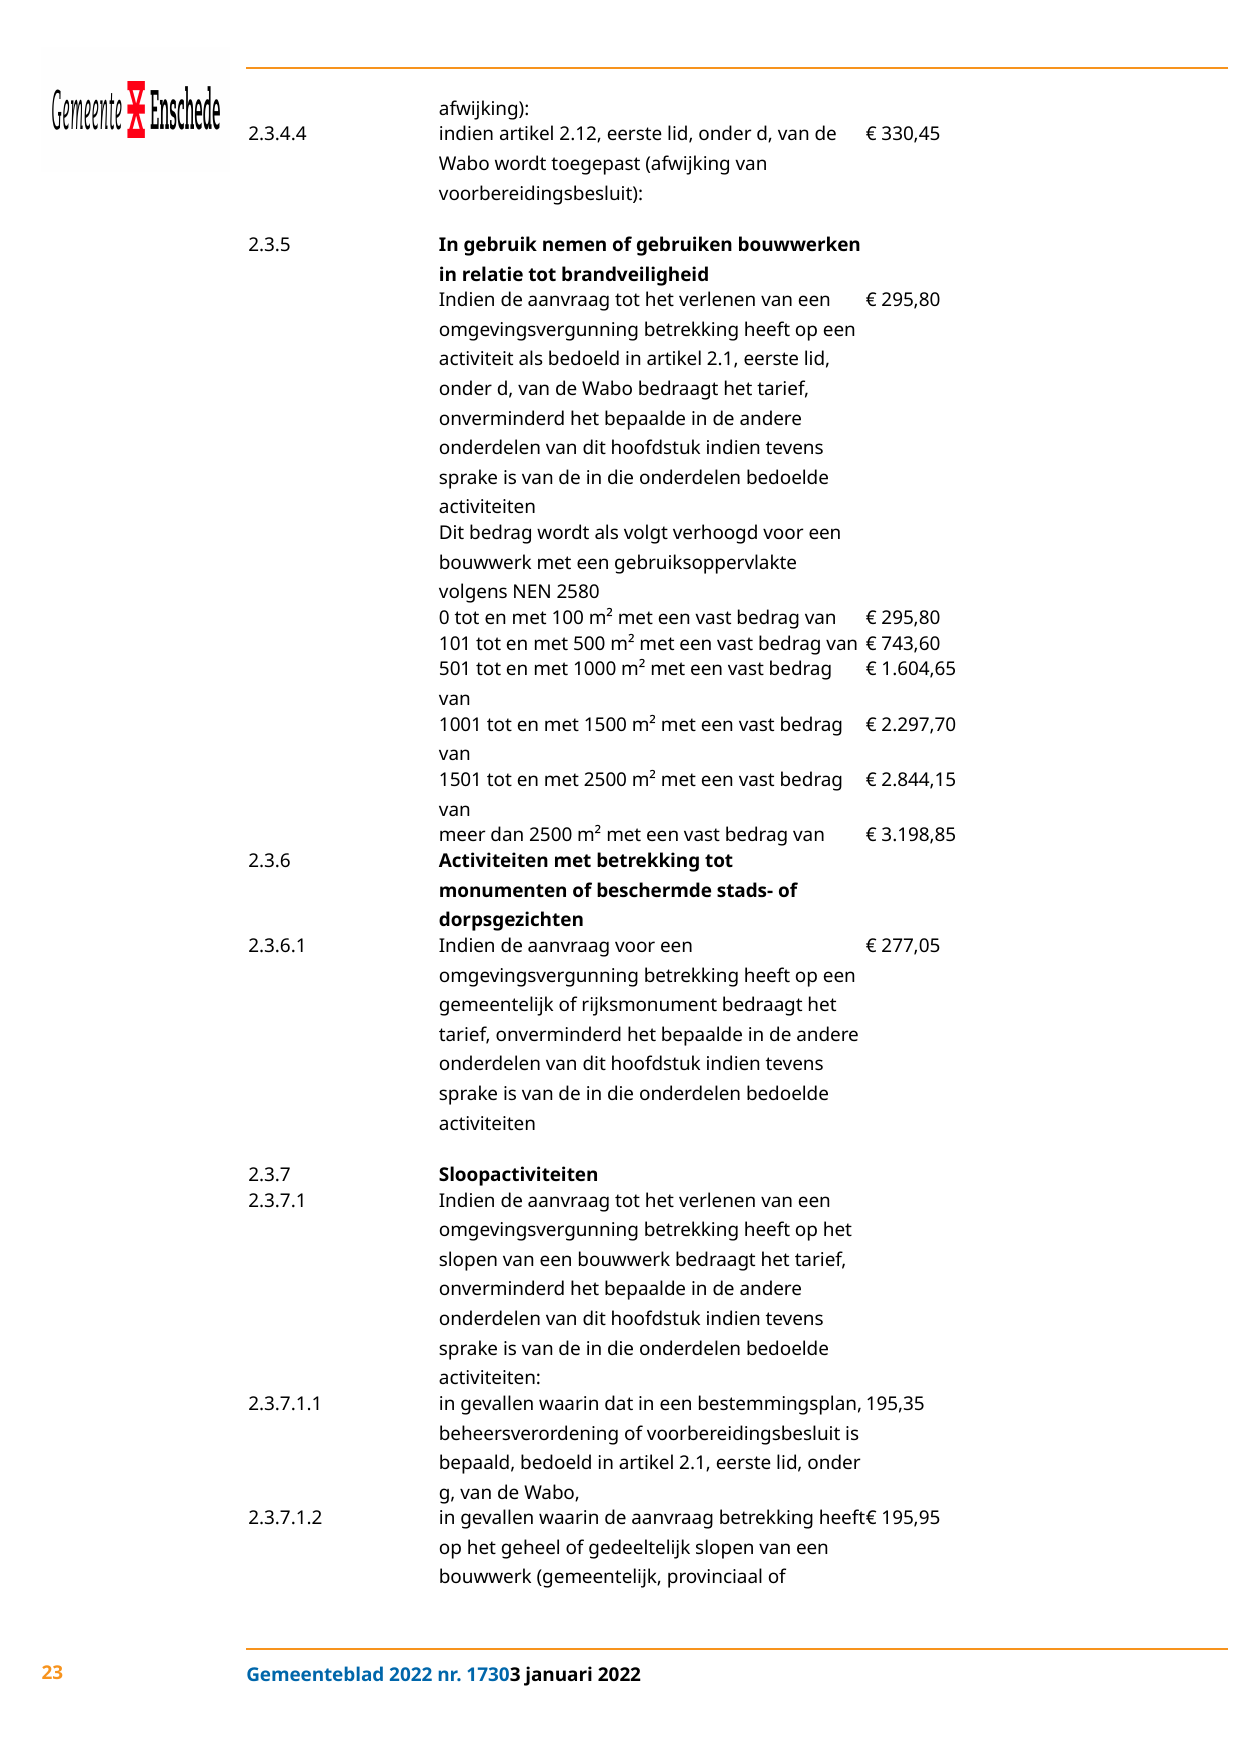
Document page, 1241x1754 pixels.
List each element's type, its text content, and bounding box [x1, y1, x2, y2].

table_cell [248, 766, 439, 822]
table_cell € 277,05 [866, 932, 1152, 1135]
table_cell Indien de aanvraag tot het verlenen van een omgevingsvergunning betrekking heeft op het slopen van een bouwwerk bedraagt het tarief, onverminderd het bepaalde in de andere onderdelen van dit hoofdstuk indien tevens sprake is van de in die onderdelen bedoelde activiteiten: [439, 1187, 866, 1390]
table_cell 2.3.4.4 [248, 121, 439, 205]
table_cell € 2.297,70 [866, 711, 1152, 766]
table_cell 2.3.7.1 [248, 1187, 439, 1390]
table_cell [866, 847, 1152, 932]
table_cell [248, 822, 439, 847]
table_cell [248, 1135, 439, 1161]
table_cell 501 tot en met 1000 m² met een vast bedrag van [439, 656, 866, 711]
table_cell [248, 711, 439, 766]
table_cell 2.3.6.1 [248, 932, 439, 1135]
table_cell 1001 tot en met 1500 m² met een vast bedrag van [439, 711, 866, 766]
table_cell Indien de aanvraag voor een omgevingsvergunning betrekking heeft op een gemeentelijk of rijksmonument bedraagt het tarief, onverminderd het bepaalde in de andere onderdelen van dit hoofdstuk indien tevens sprake is van de in die onderdelen bedoelde activiteiten [439, 932, 866, 1135]
table_cell € 743,60 [866, 630, 1152, 656]
table_cell 0 tot en met 100 m² met een vast bedrag van [439, 604, 866, 630]
table_cell [248, 205, 439, 231]
table_cell Dit bedrag wordt als volgt verhoogd voor een bouwwerk met een gebruiksoppervlakte volgens NEN 2580 [439, 519, 866, 604]
table_cell [439, 1135, 866, 1161]
table_cell [866, 205, 1152, 231]
table_cell € 295,80 [866, 604, 1152, 630]
table_cell Indien de aanvraag tot het verlenen van een omgevingsvergunning betrekking heeft op een activiteit als bedoeld in artikel 2.1, eerste lid, onder d, van de Wabo bedraagt het tarief, onverminderd het bepaalde in de andere onderdelen van dit hoofdstuk indien tevens sprake is van de in die onderdelen bedoelde activiteiten [439, 286, 866, 519]
table_cell [248, 604, 439, 630]
table_cell [248, 519, 439, 604]
table_cell € 330,45 [866, 121, 1152, 205]
table_cell € 295,80 [866, 286, 1152, 519]
table_cell [866, 231, 1152, 286]
table_cell 1501 tot en met 2500 m² met een vast bedrag van [439, 766, 866, 822]
table_cell 2.3.6 [248, 847, 439, 932]
table_cell 2.3.7.1.2 [248, 1505, 439, 1589]
table_cell [248, 630, 439, 656]
table_cell [866, 1161, 1152, 1187]
table_cell [866, 519, 1152, 604]
table_cell 2.3.7.1.1 [248, 1390, 439, 1504]
table_cell meer dan 2500 m² met een vast bedrag van [439, 822, 866, 847]
table_cell [248, 286, 439, 519]
picture [41, 47, 231, 172]
table_cell [866, 95, 1152, 121]
table_cell In gebruik nemen of gebruiken bouwwerken in relatie tot brandveiligheid [439, 231, 866, 286]
table_cell 195,35 [866, 1390, 1152, 1504]
table_cell [866, 1135, 1152, 1161]
table_cell 2.3.7 [248, 1161, 439, 1187]
table_cell [248, 656, 439, 711]
table_cell in gevallen waarin de aanvraag betrekking heeft op het geheel of gedeeltelijk slopen van een bouwwerk (gemeentelijk, provinciaal of [439, 1505, 866, 1589]
table_cell Activiteiten met betrekking tot monumenten of beschermde stads- of dorpsgezichten [439, 847, 866, 932]
table_cell € 1.604,65 [866, 656, 1152, 711]
table_cell Sloopactiviteiten [439, 1161, 866, 1187]
table_cell [439, 205, 866, 231]
table_cell indien artikel 2.12, eerste lid, onder d, van de Wabo wordt toegepast (afwijking van voorbereidingsbesluit): [439, 121, 866, 205]
table_cell € 195,95 [866, 1505, 1152, 1589]
table_cell 2.3.5 [248, 231, 439, 286]
table_cell 101 tot en met 500 m² met een vast bedrag van [439, 630, 866, 656]
table_cell in gevallen waarin dat in een bestemmingsplan, beheersverordening of voorbereidingsbesluit is bepaald, bedoeld in artikel 2.1, eerste lid, onder g, van de Wabo, [439, 1390, 866, 1504]
table_cell afwijking): [439, 95, 866, 121]
table_cell € 2.844,15 [866, 766, 1152, 822]
table_cell [248, 95, 439, 121]
table_cell [866, 1187, 1152, 1390]
table_cell € 3.198,85 [866, 822, 1152, 847]
